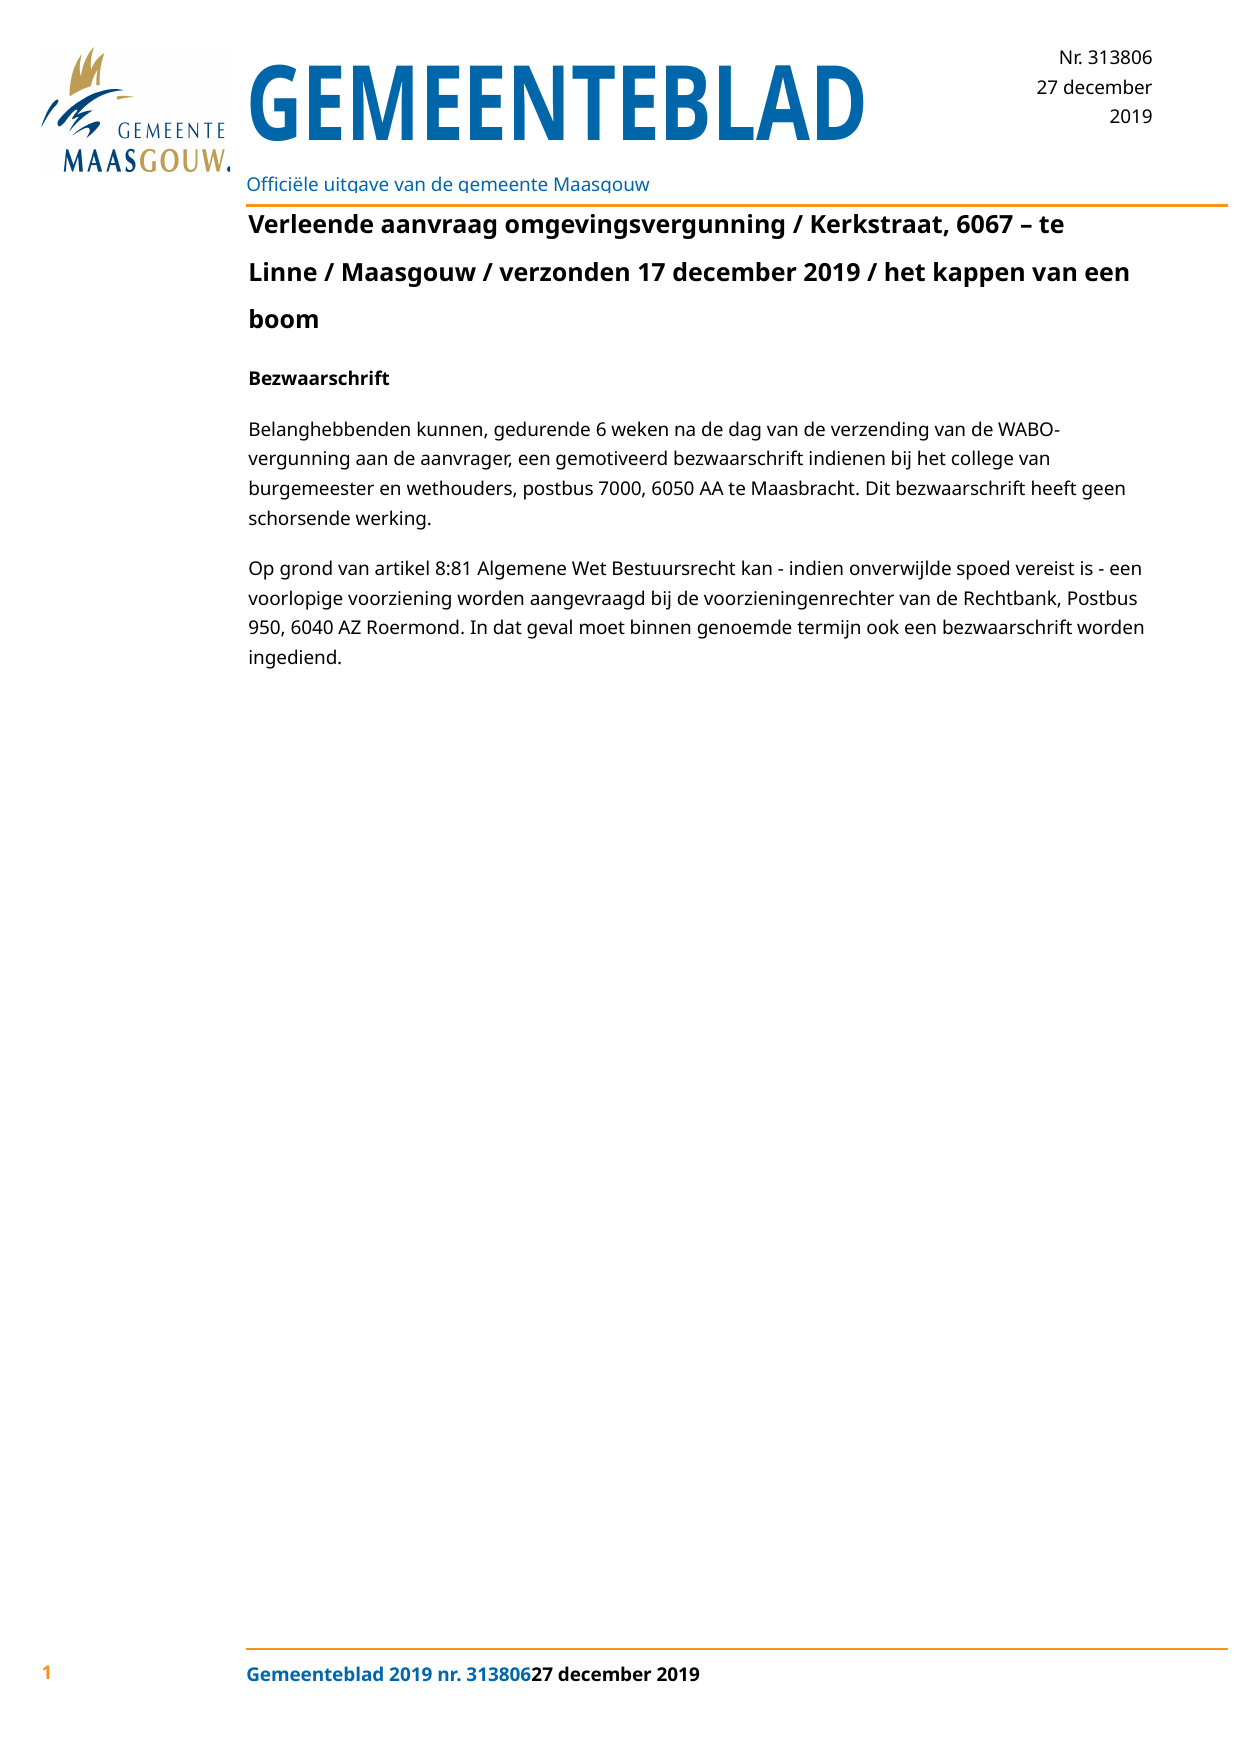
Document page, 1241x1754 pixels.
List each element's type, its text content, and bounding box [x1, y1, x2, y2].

text Bezwaarschrift [248, 366, 1152, 391]
text Belanghebbenden kunnen, gedurende 6 weken na de dag van de verzending van de WABO-vergunning aan de aanvrager, een gemotiveerd bezwaarschrift indienen bij het college van burgemeester en wethouders, postbus 7000, 6050 AA te Maasbracht. Dit bezwaarschrift heeft geen schorsende werking. [248, 416, 1152, 530]
text Op grond van artikel 8:81 Algemene Wet Bestuursrecht kan - indien onverwijlde spoed vereist is - een voorlopige voorziening worden aangevraagd bij de voorzieningenrechter van de Rechtbank, Postbus 950, 6040 AZ Roermond. In dat geval moet binnen genoemde termijn ook een bezwaarschrift worden ingediend. [248, 555, 1152, 669]
text Verleende aanvraag omgevingsvergunning / Kerkstraat, 6067 – te Linne / Maasgouw / verzonden 17 december 2019 / het kappen van een boom [248, 207, 1152, 336]
picture [41, 47, 231, 172]
